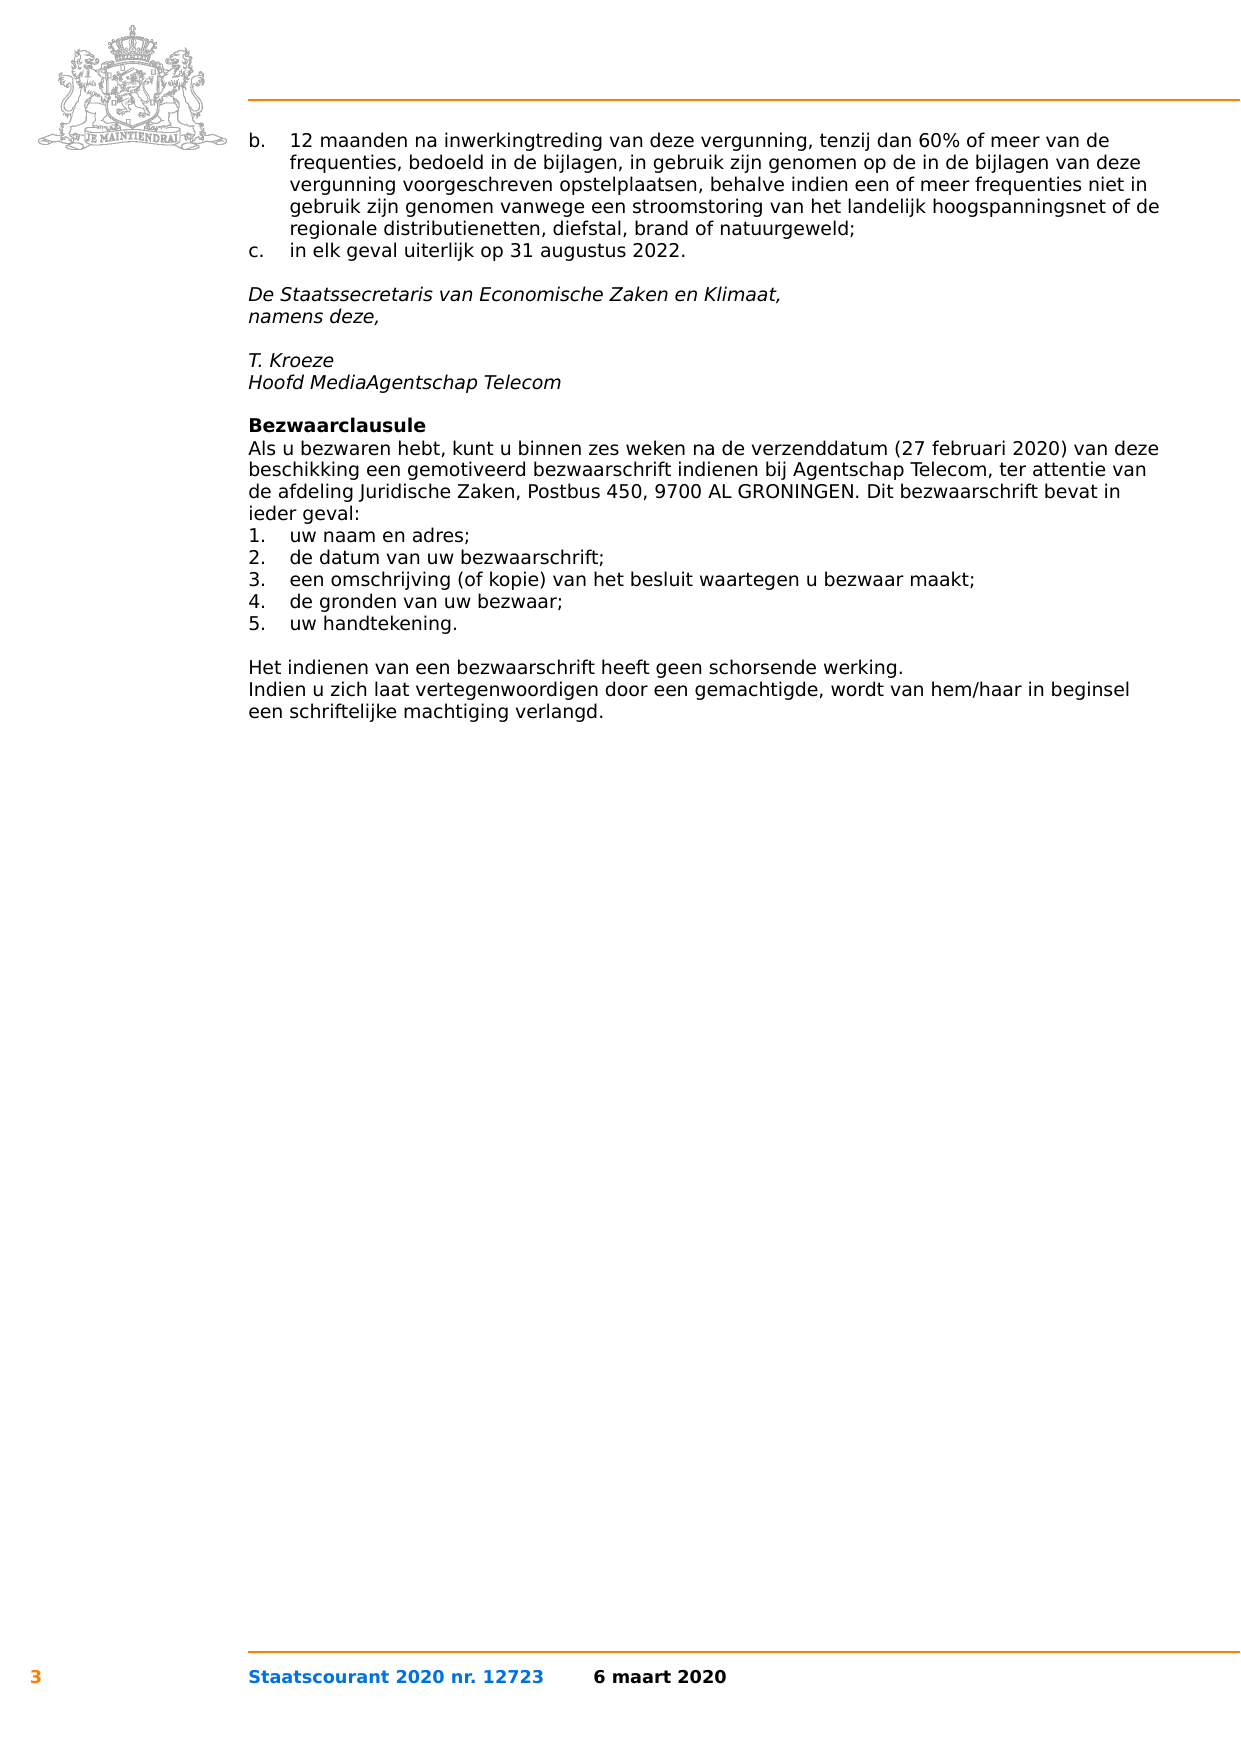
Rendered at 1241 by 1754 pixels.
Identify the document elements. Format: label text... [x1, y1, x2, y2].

text Bezwaarclausule [248, 415, 1163, 437]
text De Staatssecretaris van Economische Zaken en Klimaat, namens deze, T. Kroeze Hoofd MediaAgentschap Telecom [248, 284, 1163, 393]
text 3. een omschrijving (of kopie) van het besluit waartegen u bezwaar maakt; [248, 569, 1163, 591]
text 5. uw handtekening. [248, 613, 1163, 635]
text Als u bezwaren hebt, kunt u binnen zes weken na de verzenddatum (27 februari 2020) van deze beschikking een gemotiveerd bezwaarschrift indienen bij Agentschap Telecom, ter attentie van de afdeling Juridische Zaken, Postbus 450, 9700 AL GRONINGEN. Dit bezwaarschrift bevat in ieder geval: [248, 437, 1163, 525]
text Indien u zich laat vertegenwoordigen door een gemachtigde, wordt van hem/haar in beginsel een schriftelijke machtiging verlangd. [248, 679, 1163, 723]
text 1. uw naam en adres; [248, 525, 1163, 547]
text b. 12 maanden na inwerkingtreding van deze vergunning, tenzij dan 60% of meer van de frequenties, bedoeld in de bijlagen, in gebruik zijn genomen op de in de bijlagen van deze vergunning voorgeschreven opstelplaatsen, behalve indien een of meer frequenties niet in gebruik zijn genomen vanwege een stroomstoring van het landelijk hoogspanningsnet of de regionale distributienetten, diefstal, brand of natuurgeweld; [248, 130, 1163, 240]
text 2. de datum van uw bezwaarschrift; [248, 547, 1163, 569]
text c. in elk geval uiterlijk op 31 augustus 2022. [248, 240, 1163, 262]
text 4. de gronden van uw bezwaar; [248, 591, 1163, 613]
text Het indienen van een bezwaarschrift heeft geen schorsende werking. [248, 657, 1163, 679]
picture [38, 25, 227, 150]
